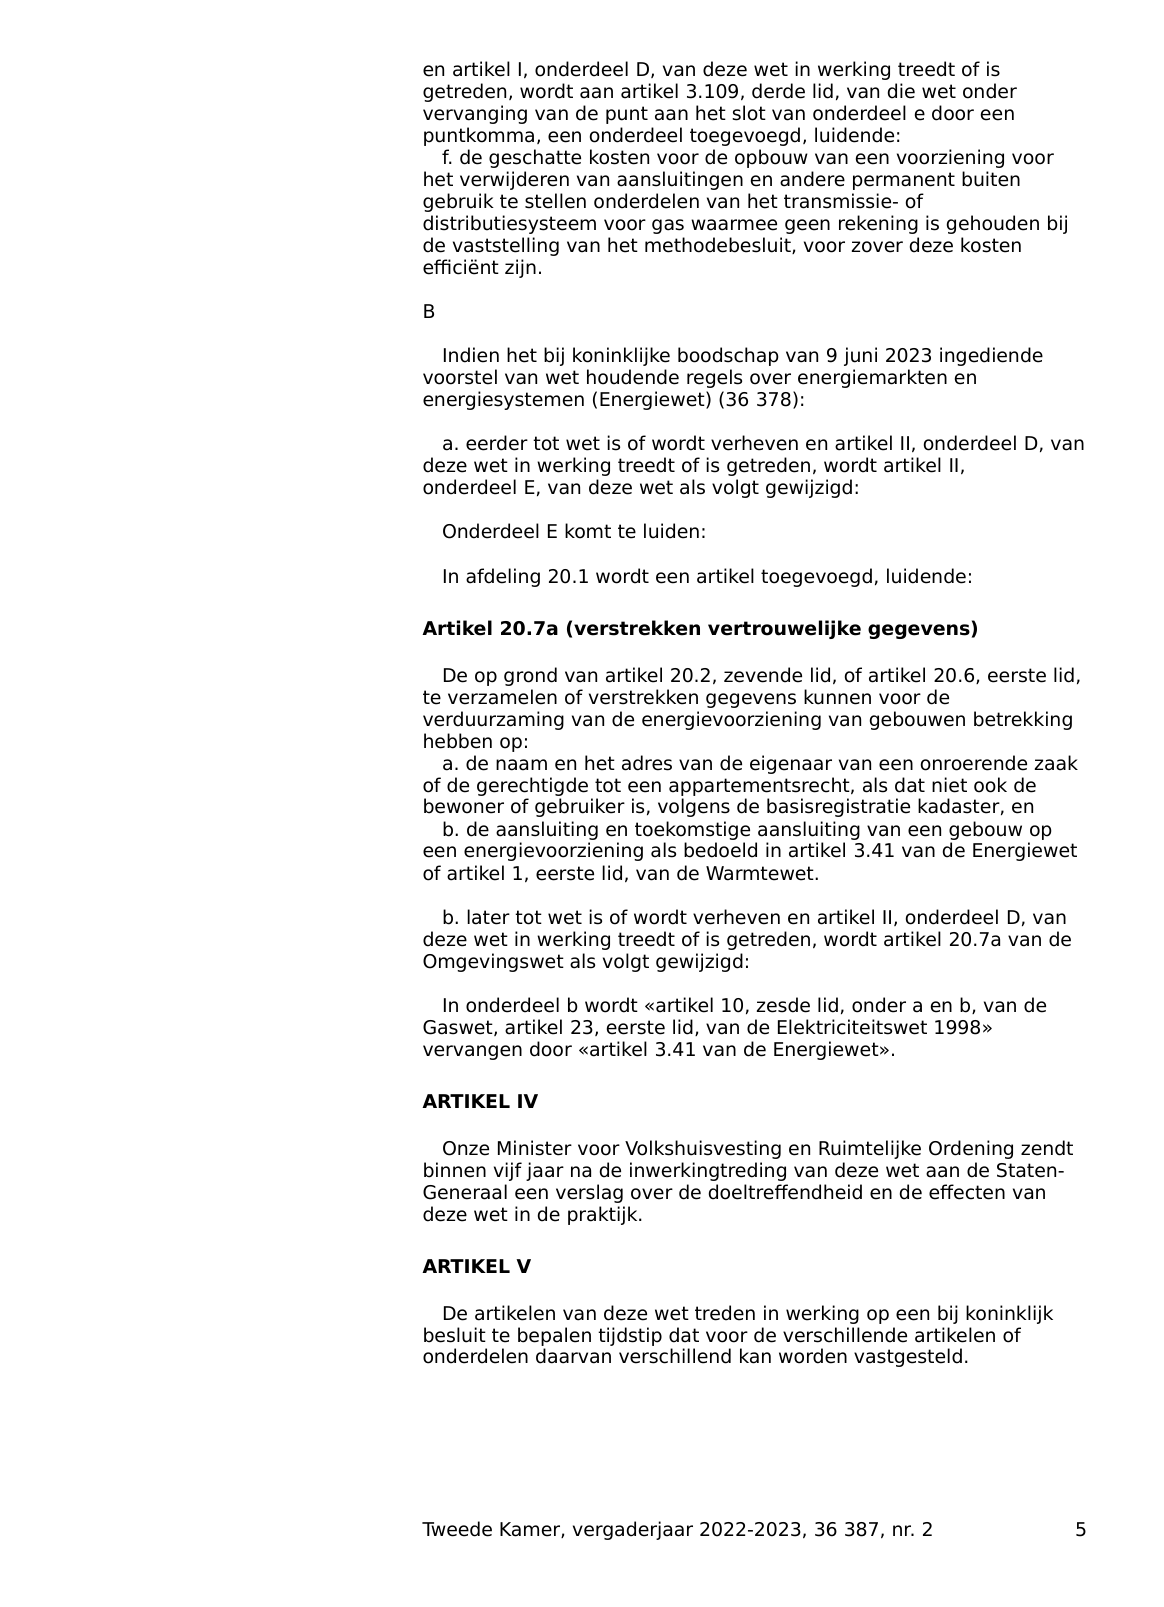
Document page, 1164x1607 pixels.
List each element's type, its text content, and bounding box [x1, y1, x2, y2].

text In afdeling 20.1 wordt een artikel toegevoegd, luidende: [422, 566, 1087, 588]
text a. de naam en het adres van de eigenaar van een onroerende zaak of de gerechtigde tot een appartementsrecht, als dat niet ook de bewoner of gebruiker is, volgens de basisregistratie kadaster, en [422, 752, 1087, 818]
text Indien het bij koninklijke boodschap van 9 juni 2023 ingediende voorstel van wet houdende regels over energiemarkten en energiesystemen (Energiewet) (36 378): [422, 345, 1087, 411]
text B [422, 301, 1087, 323]
text Onze Minister voor Volkshuisvesting en Ruimtelijke Ordening zendt binnen vijf jaar na de inwerkingtreding van deze wet aan de Staten-Generaal een verslag over de doeltreffendheid en de effecten van deze wet in de praktijk. [422, 1138, 1087, 1226]
text De op grond van artikel 20.2, zevende lid, of artikel 20.6, eerste lid, te verzamelen of verstrekken gegevens kunnen voor de verduurzaming van de energievoorziening van gebouwen betrekking hebben op: [422, 664, 1087, 752]
text In onderdeel b wordt «artikel 10, zesde lid, onder a en b, van de Gaswet, artikel 23, eerste lid, van de Elektriciteitswet 1998» vervangen door «artikel 3.41 van de Energiewet». [422, 995, 1087, 1061]
text b. de aansluiting en toekomstige aansluiting van een gebouw op een energievoorziening als bedoeld in artikel 3.41 van de Energiewet of artikel 1, eerste lid, van de Warmtewet. [422, 818, 1087, 884]
text De artikelen van deze wet treden in werking op een bij koninklijk besluit te bepalen tijdstip dat voor de verschillende artikelen of onderdelen daarvan verschillend kan worden vastgesteld. [422, 1302, 1087, 1368]
subtitle ARTIKEL V [422, 1256, 1087, 1277]
text a. eerder tot wet is of wordt verheven en artikel II, onderdeel D, van deze wet in werking treedt of is getreden, wordt artikel II, onderdeel E, van deze wet als volgt gewijzigd: [422, 433, 1087, 499]
subtitle ARTIKEL IV [422, 1091, 1087, 1113]
subtitle Artikel 20.7a (verstrekken vertrouwelijke gegevens) [422, 618, 1087, 639]
text f. de geschatte kosten voor de opbouw van een voorziening voor het verwijderen van aansluitingen en andere permanent buiten gebruik te stellen onderdelen van het transmissie- of distributiesysteem voor gas waarmee geen rekening is gehouden bij de vaststelling van het methodebesluit, voor zover deze kosten efficiënt zijn. [422, 147, 1087, 279]
text en artikel I, onderdeel D, van deze wet in werking treedt of is getreden, wordt aan artikel 3.109, derde lid, van die wet onder vervanging van de punt aan het slot van onderdeel e door een puntkomma, een onderdeel toegevoegd, luidende: [422, 59, 1087, 147]
text Onderdeel E komt te luiden: [422, 521, 1087, 543]
text b. later tot wet is of wordt verheven en artikel II, onderdeel D, van deze wet in werking treedt of is getreden, wordt artikel 20.7a van de Omgevingswet als volgt gewijzigd: [422, 907, 1087, 972]
